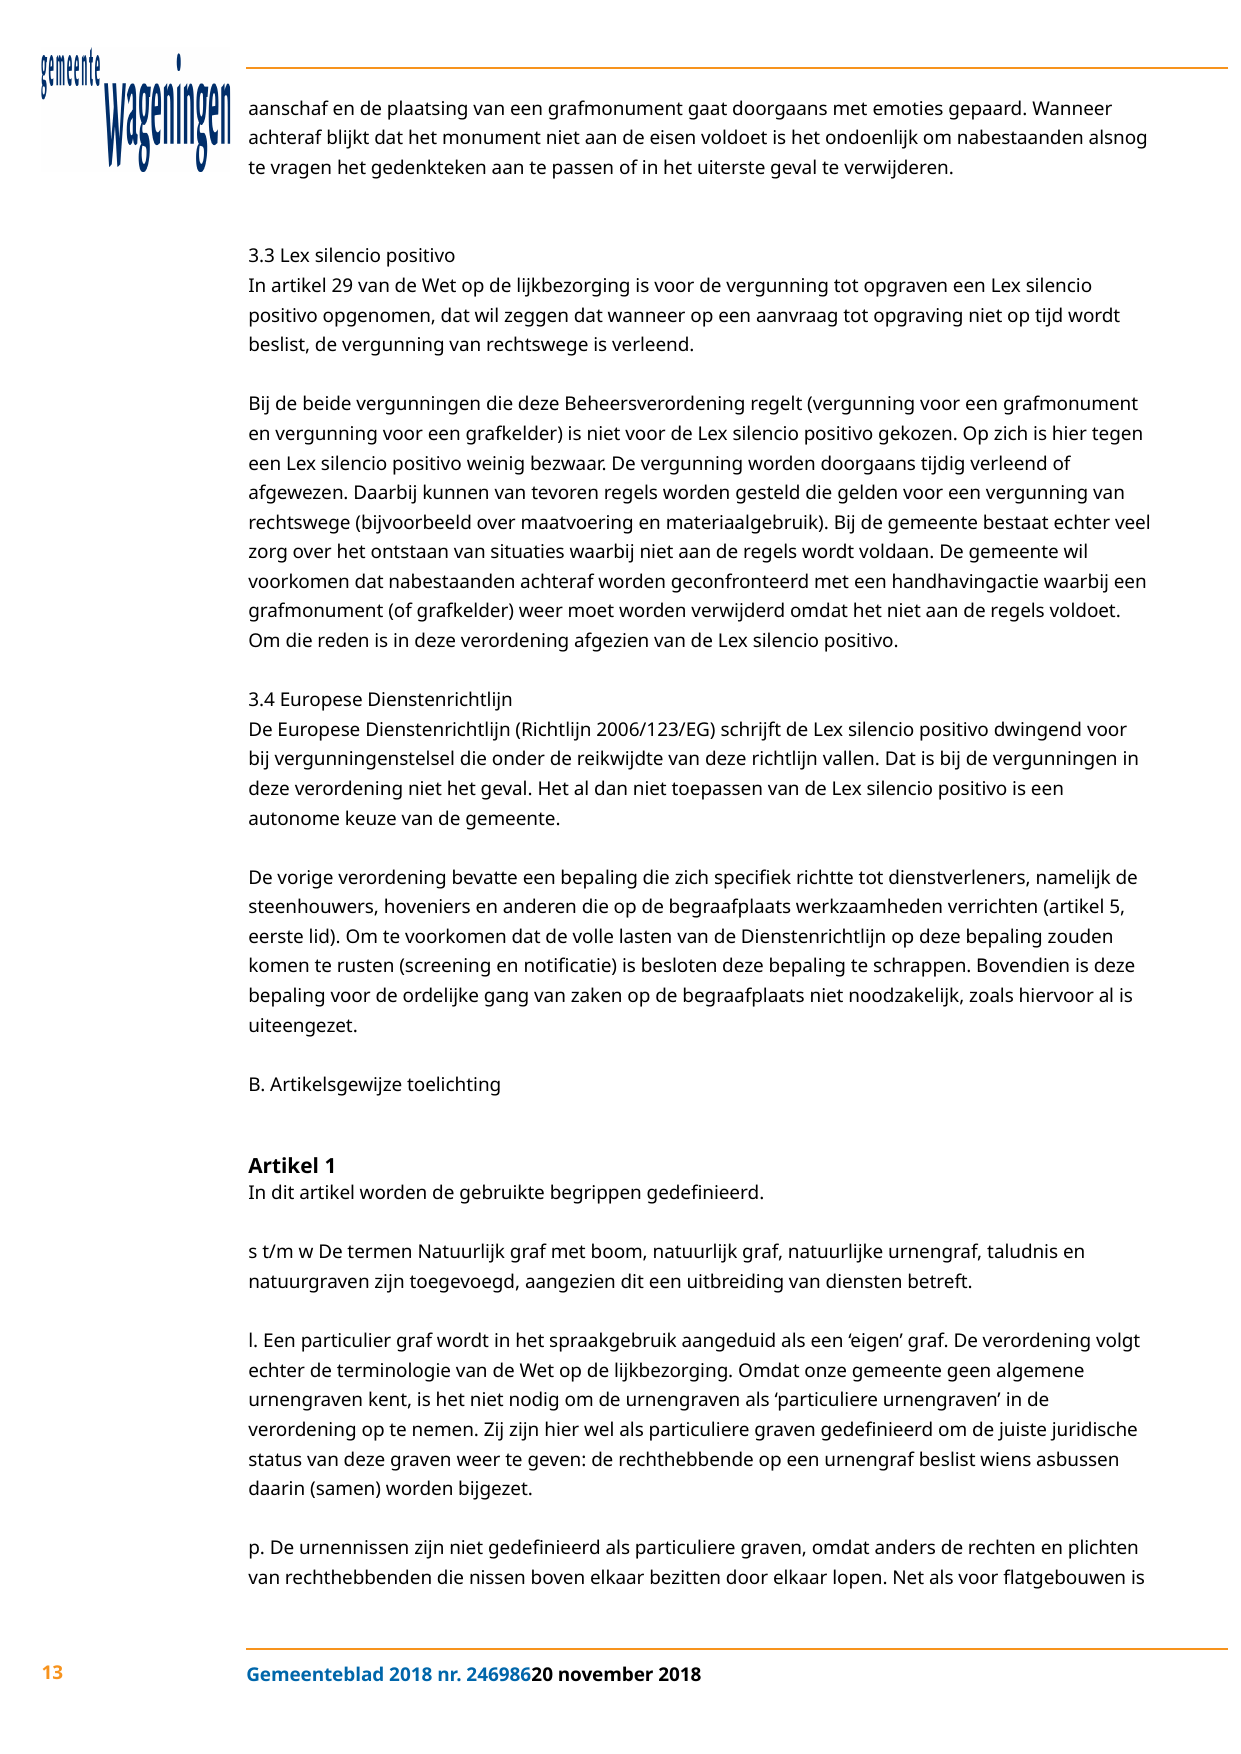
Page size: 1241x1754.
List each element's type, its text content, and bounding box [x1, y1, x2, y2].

text Bij de beide vergunningen die deze Beheersverordening regelt (vergunning voor een grafmonument en vergunning voor een grafkelder) is niet voor de Lex silencio positivo gekozen. Op zich is hier tegen een Lex silencio positivo weinig bezwaar. De vergunning worden doorgaans tijdig verleend of afgewezen. Daarbij kunnen van tevoren regels worden gesteld die gelden voor een vergunning van rechtswege (bijvoorbeeld over maatvoering en materiaalgebruik). Bij de gemeente bestaat echter veel zorg over het ontstaan van situaties waarbij niet aan de regels wordt voldaan. De gemeente wil voorkomen dat nabestaanden achteraf worden geconfronteerd met een handhavingactie waarbij een grafmonument (of grafkelder) weer moet worden verwijderd omdat het niet aan de regels voldoet. Om die reden is in deze verordening afgezien van de Lex silencio positivo. [248, 391, 1152, 653]
text s t/m w De termen Natuurlijk graf met boom, natuurlijk graf, natuurlijke urnengraf, taludnis en natuurgraven zijn toegevoegd, aangezien dit een uitbreiding van diensten betreft. [248, 1239, 1152, 1294]
text B. Artikelsgewijze toelichting [248, 1071, 1152, 1097]
text Artikel 1 [248, 1151, 1152, 1179]
text l. Een particulier graf wordt in het spraakgebruik aangeduid als een ‘eigen’ graf. De verordening volgt echter de terminologie van de Wet op de lijkbezorging. Omdat onze gemeente geen algemene urnengraven kent, is het niet nodig om de urnengraven als ‘particuliere urnengraven’ in de verordening op te nemen. Zij zijn hier wel als particuliere graven gedefinieerd om de juiste juridische status van deze graven weer te geven: de rechthebbende op een urnengraf beslist wiens asbussen daarin (samen) worden bijgezet. [248, 1327, 1152, 1501]
text 3.3 Lex silencio positivo [248, 243, 1152, 268]
text In dit artikel worden de gebruikte begrippen gedefinieerd. [248, 1179, 1152, 1205]
picture [41, 47, 231, 172]
text De Europese Dienstenrichtlijn (Richtlijn 2006/123/EG) schrijft de Lex silencio positivo dwingend voor bij vergunningenstelsel die onder de reikwijdte van deze richtlijn vallen. Dat is bij de vergunningen in deze verordening niet het geval. Het al dan niet toepassen van de Lex silencio positivo is een autonome keuze van de gemeente. [248, 716, 1152, 831]
text De vorige verordening bevatte een bepaling die zich specifiek richtte tot dienstverleners, namelijk de steenhouwers, hoveniers en anderen die op de begraafplaats werkzaamheden verrichten (artikel 5, eerste lid). Om te voorkomen dat de volle lasten van de Dienstenrichtlijn op deze bepaling zouden komen te rusten (screening en notificatie) is besloten deze bepaling te schrappen. Bovendien is deze bepaling voor de ordelijke gang van zaken op de begraafplaats niet noodzakelijk, zoals hiervoor al is uiteengezet. [248, 864, 1152, 1038]
text In artikel 29 van de Wet op de lijkbezorging is voor de vergunning tot opgraven een Lex silencio positivo opgenomen, dat wil zeggen dat wanneer op een aanvraag tot opgraving niet op tijd wordt beslist, de vergunning van rechtswege is verleend. [248, 272, 1152, 357]
text aanschaf en de plaatsing van een grafmonument gaat doorgaans met emoties gepaard. Wanneer achteraf blijkt dat het monument niet aan de eisen voldoet is het ondoenlijk om nabestaanden alsnog te vragen het gedenkteken aan te passen of in het uiterste geval te verwijderen. [248, 95, 1152, 180]
text 3.4 Europese Dienstenrichtlijn [248, 686, 1152, 712]
text p. De urnennissen zijn niet gedefinieerd als particuliere graven, omdat anders de rechten en plichten van rechthebbenden die nissen boven elkaar bezitten door elkaar lopen. Net als voor flatgebouwen is [248, 1534, 1152, 1590]
